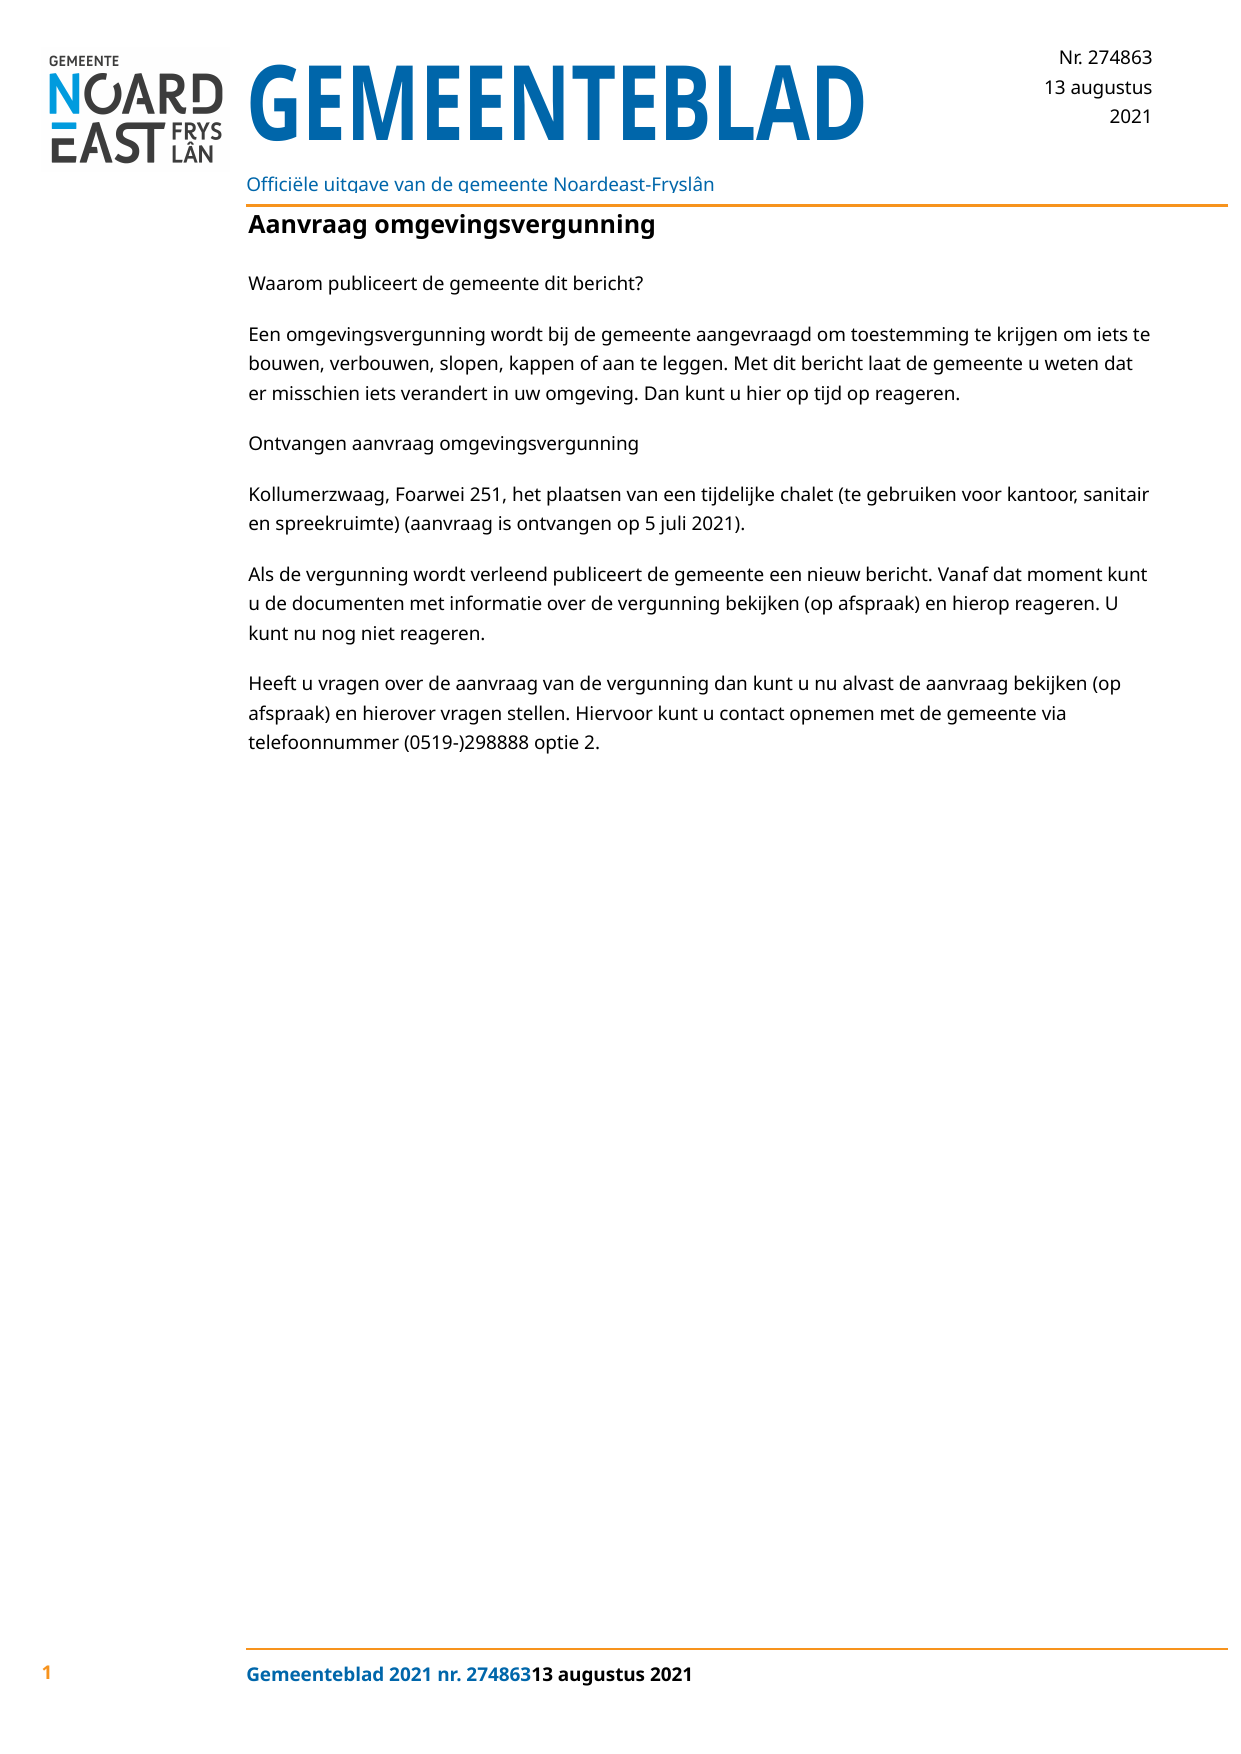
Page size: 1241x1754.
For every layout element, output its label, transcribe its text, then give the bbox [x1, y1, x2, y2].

text Kollumerzwaag, Foarwei 251, het plaatsen van een tijdelijke chalet (te gebruiken voor kantoor, sanitair en spreekruimte) (aanvraag is ontvangen op 5 juli 2021). [248, 481, 1152, 536]
text Ontvangen aanvraag omgevingsvergunning [248, 430, 1152, 456]
text Heeft u vragen over de aanvraag van de vergunning dan kunt u nu alvast de aanvraag bekijken (op afspraak) en hierover vragen stellen. Hiervoor kunt u contact opnemen met de gemeente via telefoonnummer (0519-)298888 optie 2. [248, 670, 1152, 755]
text Aanvraag omgevingsvergunning [248, 207, 1152, 241]
text Een omgevingsvergunning wordt bij de gemeente aangevraagd om toestemming te krijgen om iets te bouwen, verbouwen, slopen, kappen of aan te leggen. Met dit bericht laat de gemeente u weten dat er misschien iets verandert in uw omgeving. Dan kunt u hier op tijd op reageren. [248, 321, 1152, 406]
text Als de vergunning wordt verleend publiceert de gemeente een nieuw bericht. Vanaf dat moment kunt u de documenten met informatie over de vergunning bekijken (op afspraak) en hierop reageren. U kunt nu nog niet reageren. [248, 561, 1152, 646]
text Waarom publiceert de gemeente dit bericht? [248, 270, 1152, 296]
picture [41, 47, 231, 172]
